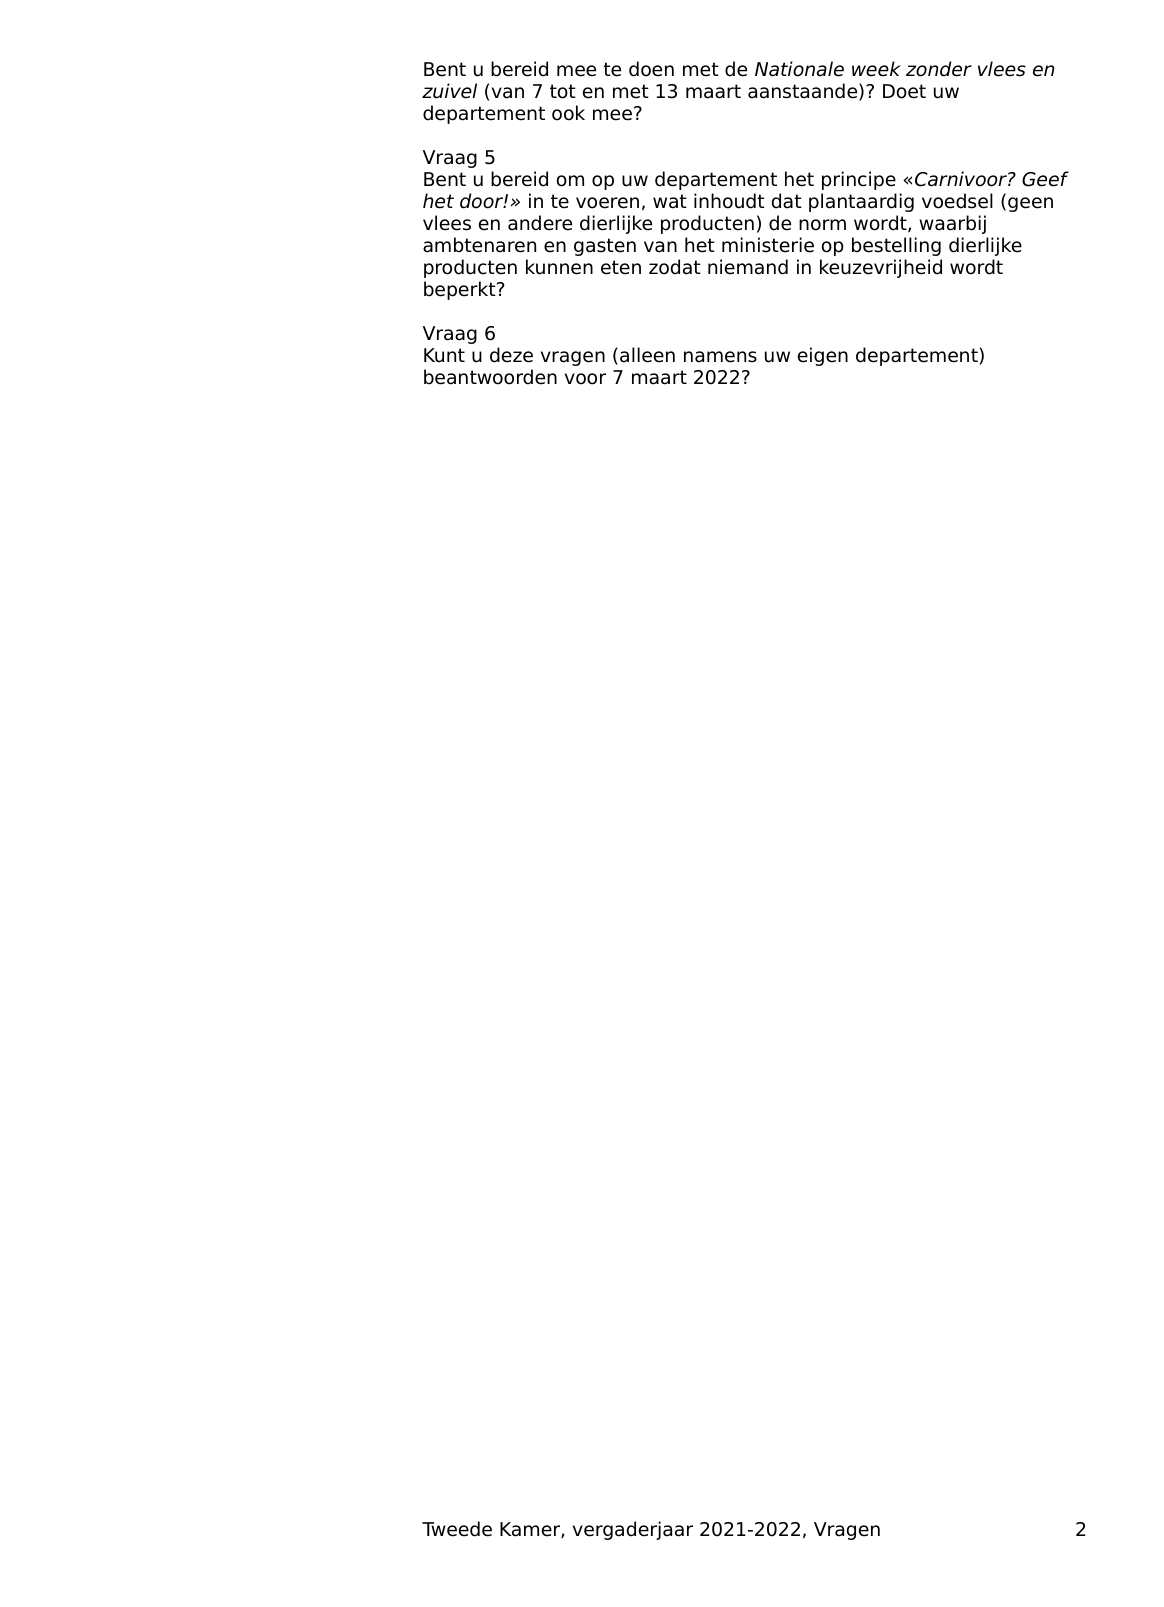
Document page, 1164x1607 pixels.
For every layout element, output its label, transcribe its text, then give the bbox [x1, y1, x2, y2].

text Bent u bereid om op uw departement het principe «Carnivoor? Geef het door!» in te voeren, wat inhoudt dat plantaardig voedsel (geen vlees en andere dierlijke producten) de norm wordt, waarbij ambtenaren en gasten van het ministerie op bestelling dierlijke producten kunnen eten zodat niemand in keuzevrijheid wordt beperkt? [422, 169, 1087, 301]
text Vraag 5 [422, 147, 1087, 169]
text Kunt u deze vragen (alleen namens uw eigen departement) beantwoorden voor 7 maart 2022? [422, 345, 1087, 389]
text Bent u bereid mee te doen met de Nationale week zonder vlees en zuivel (van 7 tot en met 13 maart aanstaande)? Doet uw departement ook mee? [422, 59, 1087, 125]
text Vraag 6 [422, 323, 1087, 345]
